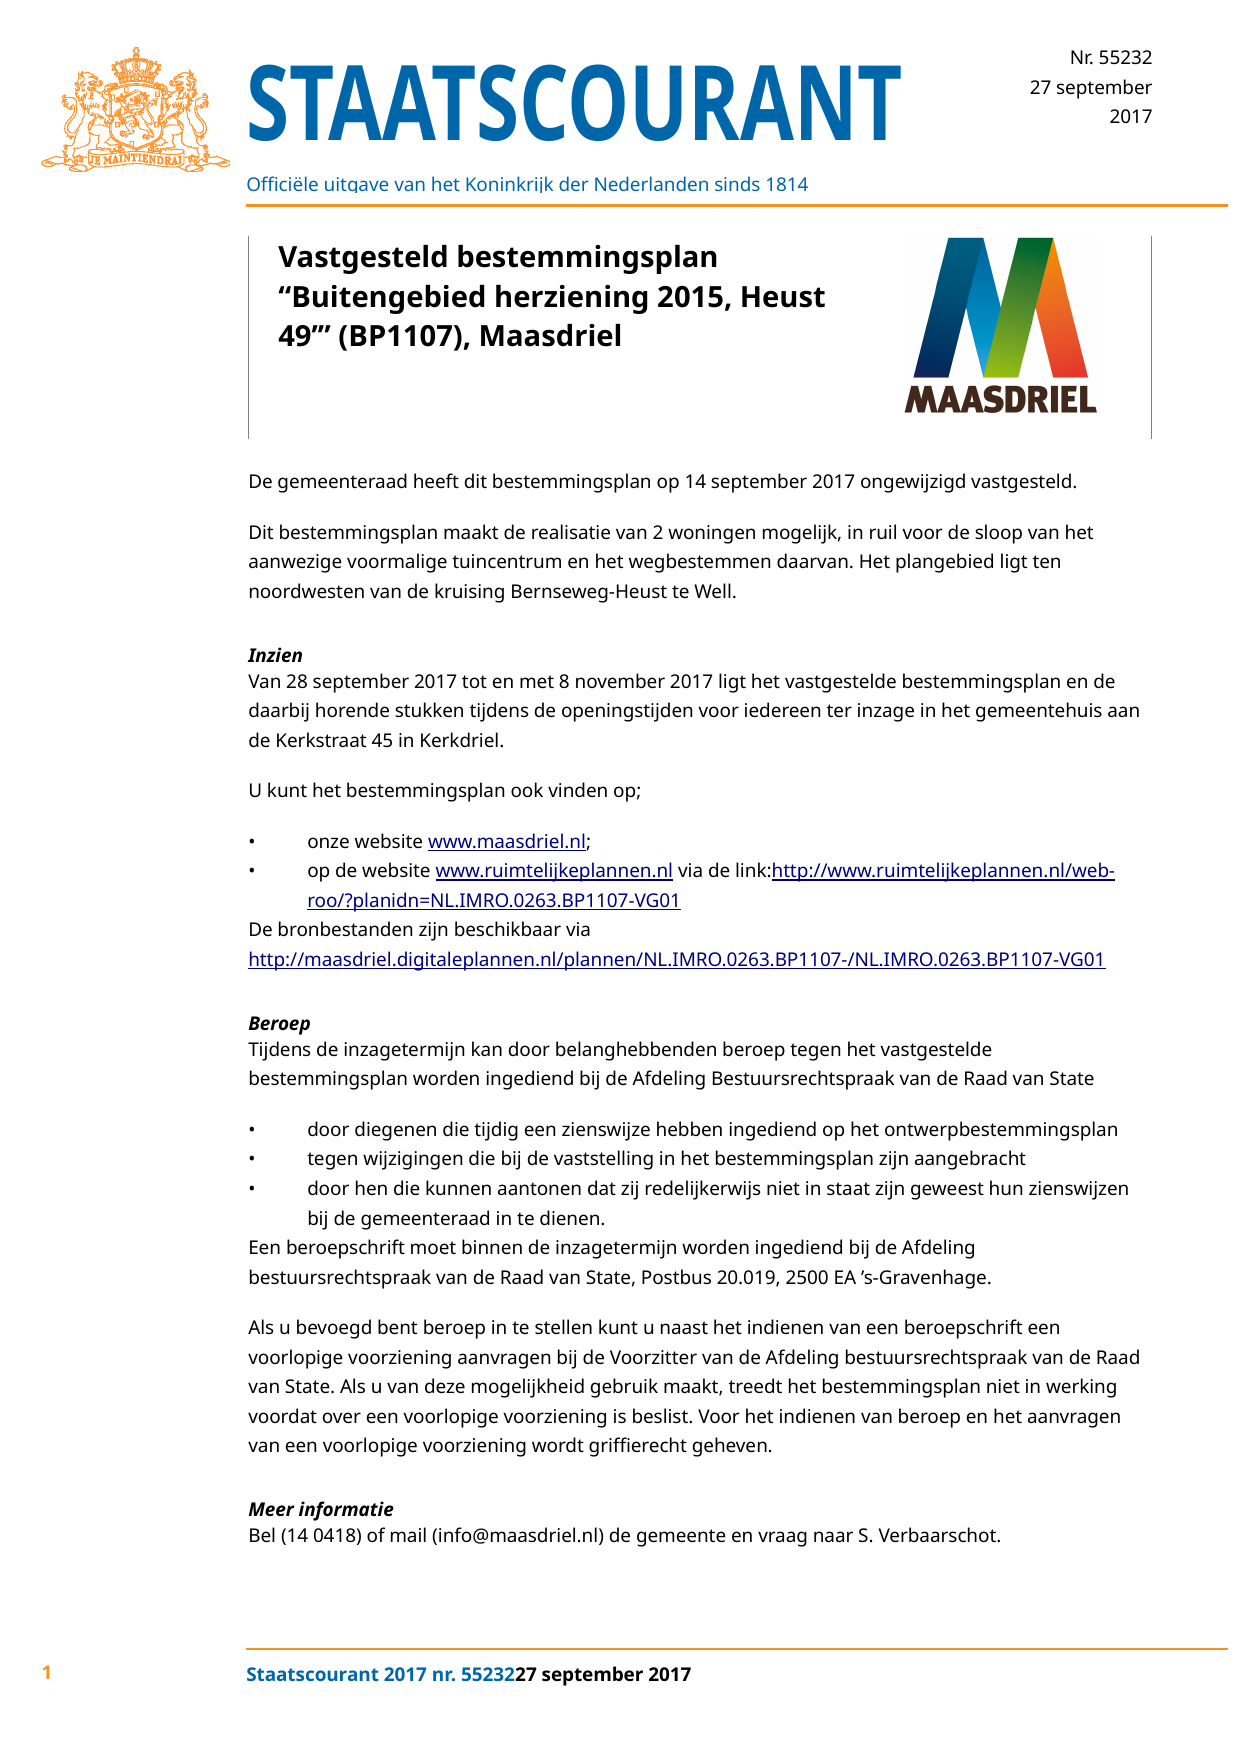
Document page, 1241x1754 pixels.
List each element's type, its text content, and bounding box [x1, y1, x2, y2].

text U kunt het bestemmingsplan ook vinden op; [248, 777, 1152, 803]
text Dit bestemmingsplan maakt de realisatie van 2 woningen mogelijk, in ruil voor de sloop van het aanwezige voormalige tuincentrum en het wegbestemmen daarvan. Het plangebied ligt ten noordwesten van de kruising Bernseweg-Heust te Well. [248, 519, 1152, 604]
table_header [850, 414, 1151, 439]
text De gemeenteraad heeft dit bestemmingsplan op 14 september 2017 ongewijzigd vastgesteld. [248, 469, 1152, 494]
table_header [1098, 236, 1151, 413]
list door hen die kunnen aantonen dat zij redelijkerwijs niet in staat zijn geweest hun zienswijzen bij de gemeenteraad in te dienen. [248, 1175, 1152, 1230]
text Van 28 september 2017 tot en met 8 november 2017 ligt het vastgestelde bestemmingsplan en de daarbij horende stukken tijdens de openingstijden voor iedereen ter inzage in het gemeentehuis aan de Kerkstraat 45 in Kerkdriel. [248, 668, 1152, 753]
text Inzien [248, 642, 1152, 668]
list op de website www.ruimtelijkeplannen.nl via de link:http://www.ruimtelijkeplannen.nl/web-roo/?planidn=NL.IMRO.0263.BP1107-VG01 [248, 857, 1152, 913]
text Tijdens de inzagetermijn kan door belanghebbenden beroep tegen het vastgestelde bestemmingsplan worden ingediend bij de Afdeling Bestuursrechtspraak van de Raad van State [248, 1036, 1152, 1091]
list door diegenen die tijdig een zienswijze hebben ingediend op het ontwerpbestemmingsplan [248, 1116, 1152, 1142]
picture [903, 236, 1098, 414]
text De bronbestanden zijn beschikbaar via http://maasdriel.digitaleplannen.nl/plannen/NL.IMRO.0263.BP1107-/NL.IMRO.0263.BP1107-VG01 [248, 917, 1152, 972]
text Bel (14 0418) of mail (info@maasdriel.nl) de gemeente en vraag naar S. Verbaarschot. [248, 1522, 1152, 1548]
table_header Vastgesteld bestemmingsplan “Buitengebied herziening 2015, Heust 49’” (BP1107), Maasdriel [249, 236, 850, 439]
text Een beroepschrift moet binnen de inzagetermijn worden ingediend bij de Afdeling bestuursrechtspraak van de Raad van State, Postbus 20.019, 2500 EA ’s-Gravenhage. [248, 1234, 1152, 1289]
text Beroep [248, 1010, 1152, 1036]
list tegen wijzigingen die bij de vaststelling in het bestemmingsplan zijn aangebracht [248, 1146, 1152, 1171]
table_header [850, 236, 903, 413]
text Meer informatie [248, 1497, 1152, 1522]
picture [41, 47, 231, 172]
list onze website www.maasdriel.nl; [248, 828, 1152, 854]
text Als u bevoegd bent beroep in te stellen kunt u naast het indienen van een beroepschrift een voorlopige voorziening aanvragen bij de Voorzitter van de Afdeling bestuursrechtspraak van de Raad van State. Als u van deze mogelijkheid gebruik maakt, treedt het bestemmingsplan niet in werking voordat over een voorlopige voorziening is beslist. Voor het indienen van beroep en het aanvragen van een voorlopige voorziening wordt griffierecht geheven. [248, 1314, 1152, 1458]
